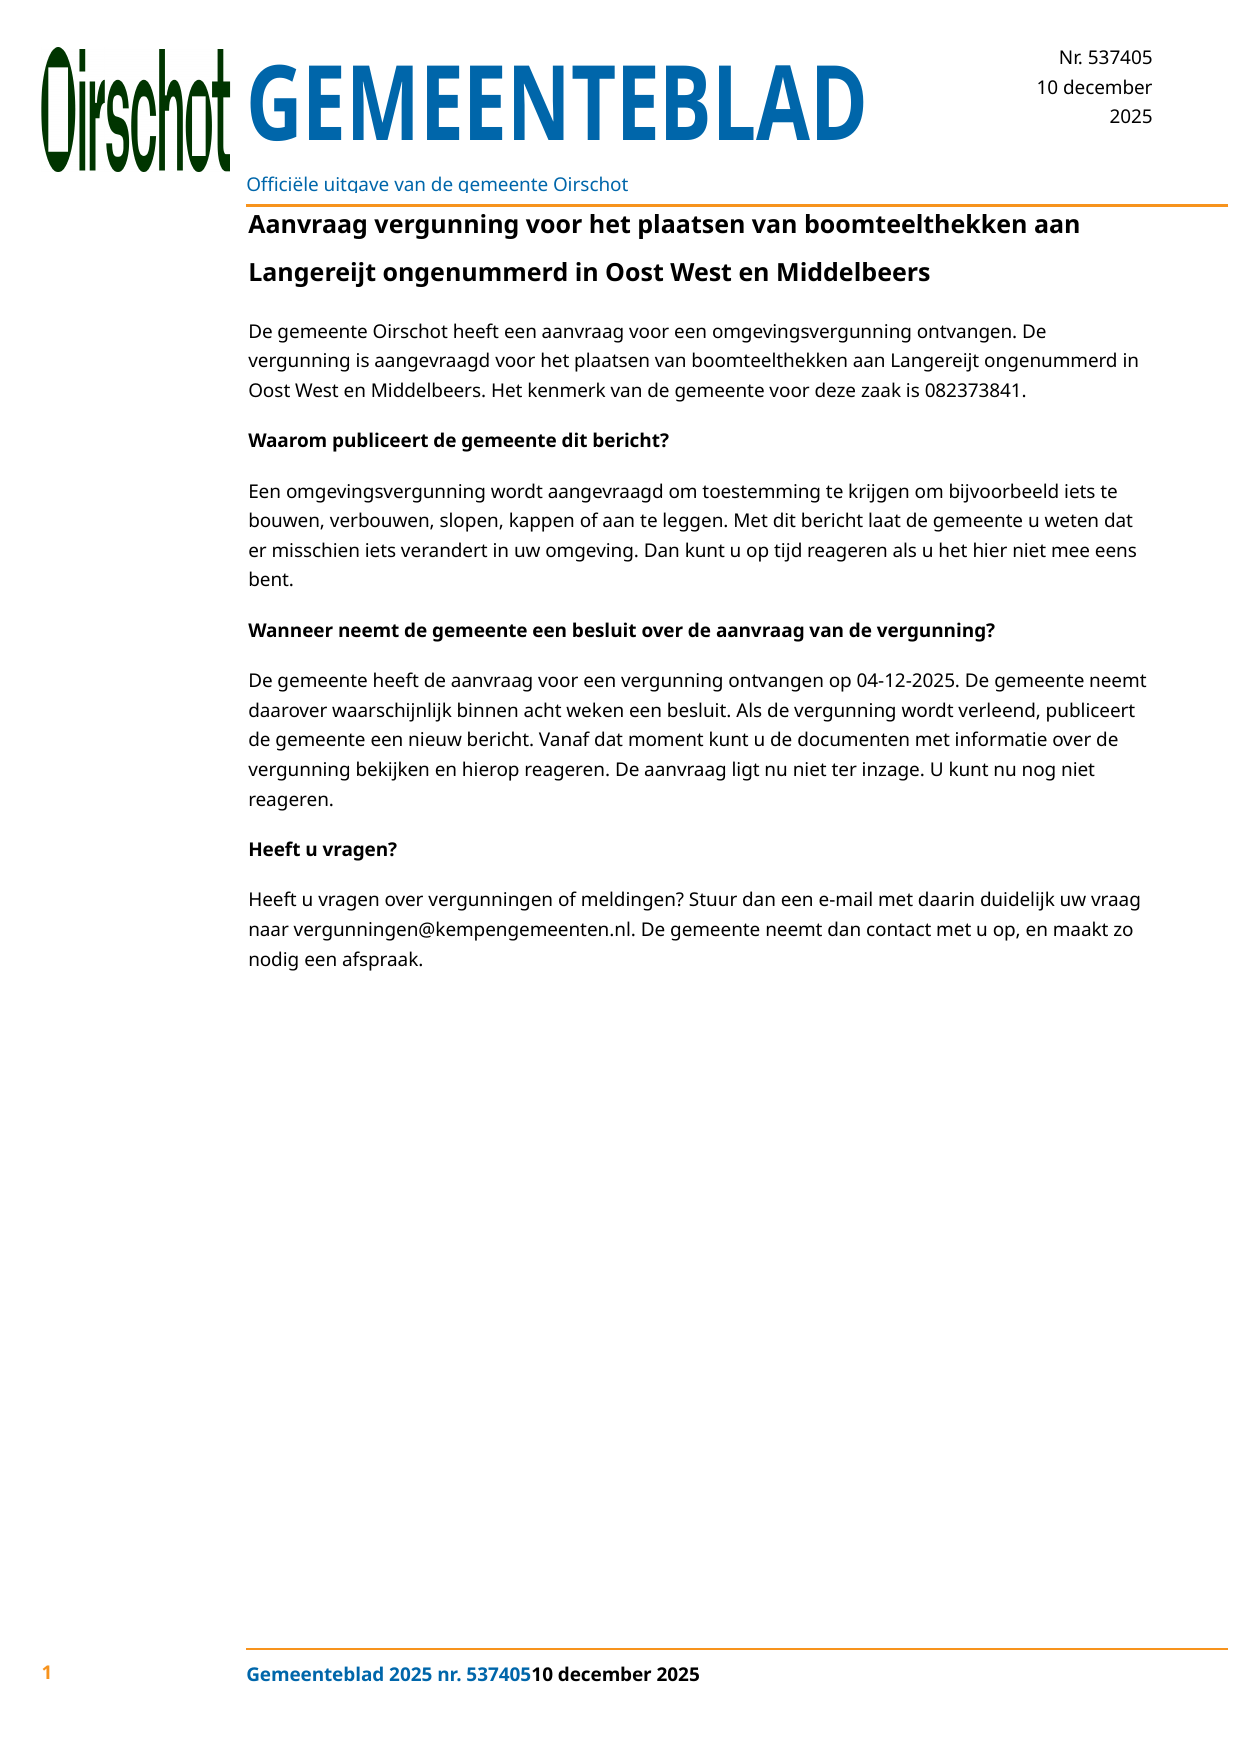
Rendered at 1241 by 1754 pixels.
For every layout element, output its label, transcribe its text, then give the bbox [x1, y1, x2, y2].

text Waarom publiceert de gemeente dit bericht? [248, 427, 1152, 453]
picture [41, 47, 231, 172]
text De gemeente heeft de aanvraag voor een vergunning ontvangen op 04-12-2025. De gemeente neemt daarover waarschijnlijk binnen acht weken een besluit. Als de vergunning wordt verleend, publiceert de gemeente een nieuw bericht. Vanaf dat moment kunt u de documenten met informatie over de vergunning bekijken en hierop reageren. De aanvraag ligt nu niet ter inzage. U kunt nu nog niet reageren. [248, 667, 1152, 812]
text Aanvraag vergunning voor het plaatsen van boomteelthekken aan Langereijt ongenummerd in Oost West en Middelbeers [248, 207, 1152, 288]
text Wanneer neemt de gemeente een besluit over de aanvraag van de vergunning? [248, 617, 1152, 643]
text Een omgevingsvergunning wordt aangevraagd om toestemming te krijgen om bijvoorbeeld iets te bouwen, verbouwen, slopen, kappen of aan te leggen. Met dit bericht laat de gemeente u weten dat er misschien iets verandert in uw omgeving. Dan kunt u op tijd reageren als u het hier niet mee eens bent. [248, 478, 1152, 592]
text De gemeente Oirschot heeft een aanvraag voor een omgevingsvergunning ontvangen. De vergunning is aangevraagd voor het plaatsen van boomteelthekken aan Langereijt ongenummerd in Oost West en Middelbeers. Het kenmerk van de gemeente voor deze zaak is 082373841. [248, 318, 1152, 403]
text Heeft u vragen? [248, 836, 1152, 862]
text Heeft u vragen over vergunningen of meldingen? Stuur dan een e-mail met daarin duidelijk uw vraag naar vergunningen@kempengemeenten.nl. De gemeente neemt dan contact met u op, en maakt zo nodig een afspraak. [248, 887, 1152, 972]
